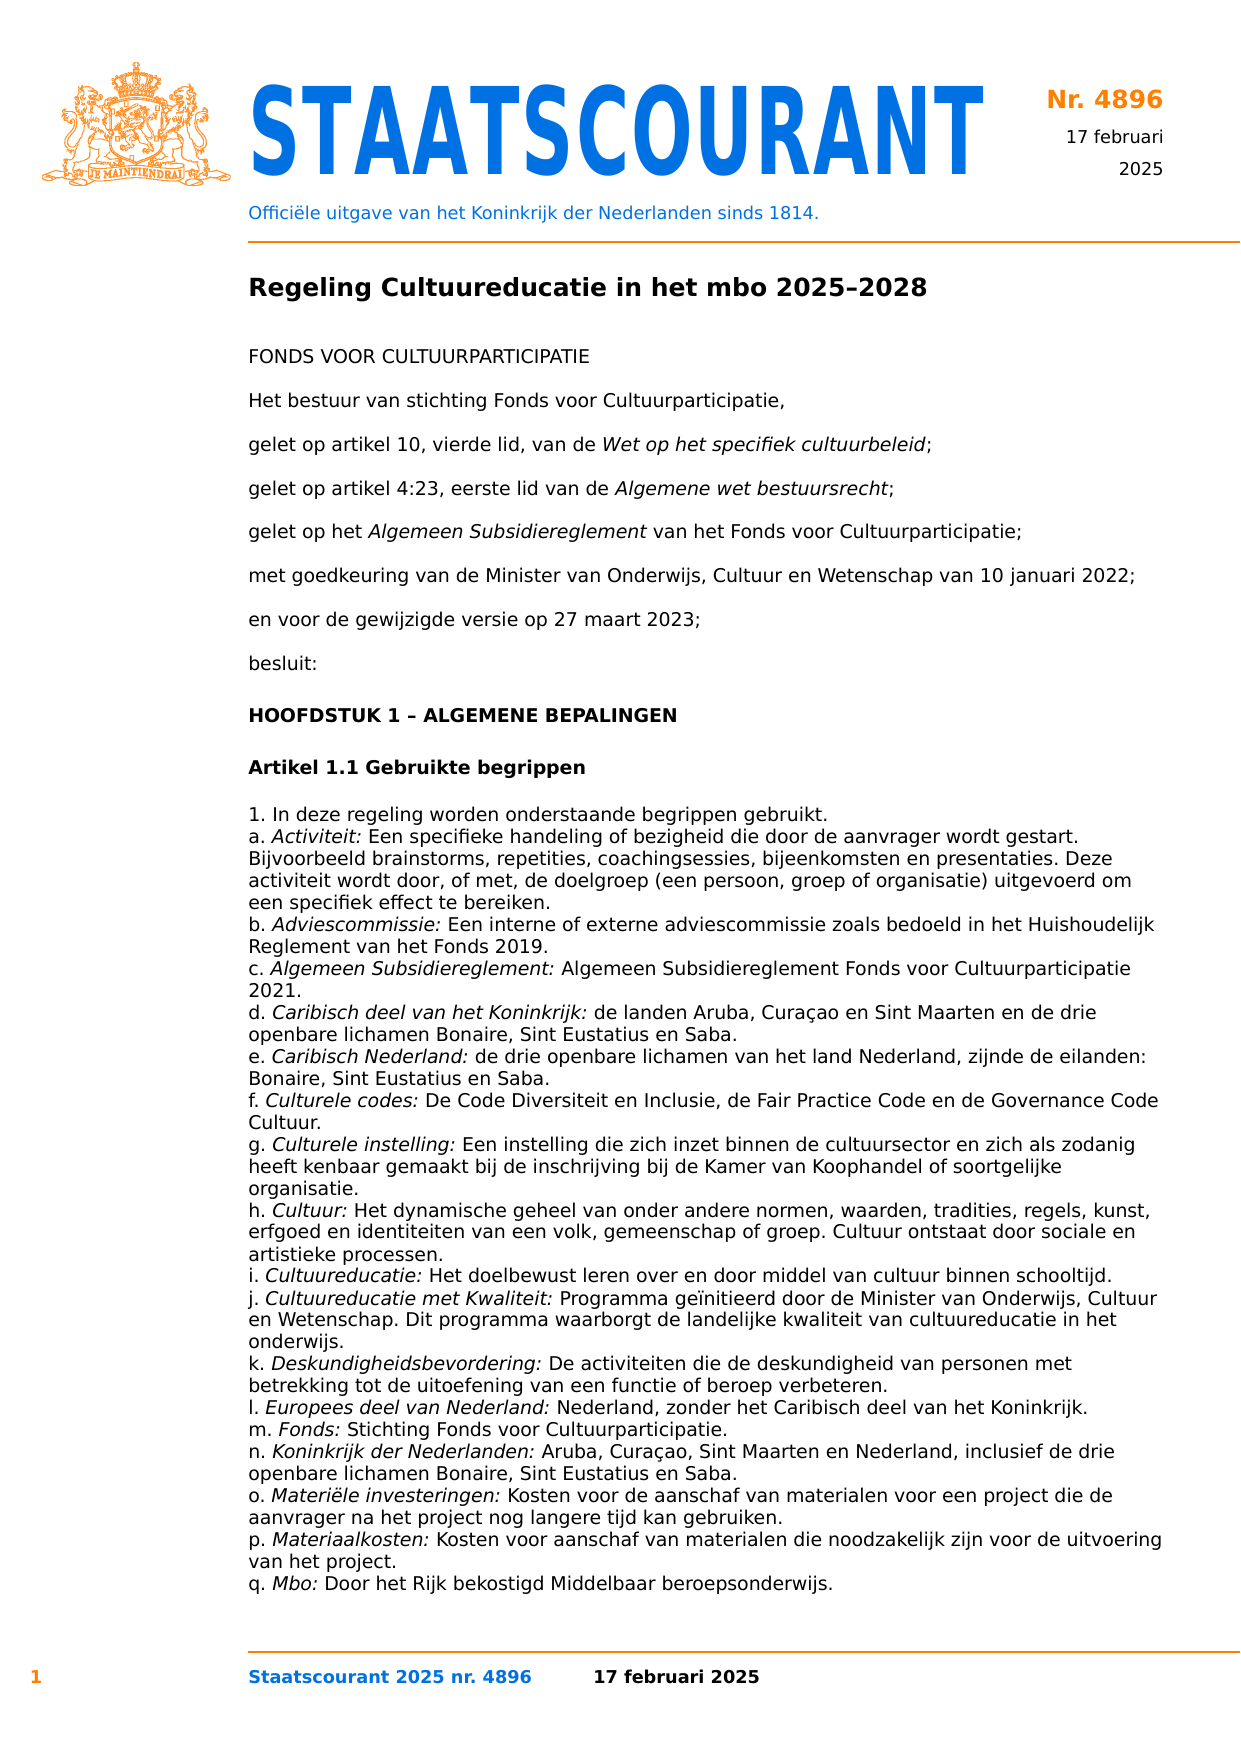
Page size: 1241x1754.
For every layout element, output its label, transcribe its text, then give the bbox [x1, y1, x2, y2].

text gelet op artikel 10, vierde lid, van de Wet op het specifiek cultuurbeleid; [248, 434, 1163, 456]
text 1. In deze regeling worden onderstaande begrippen gebruikt. [248, 804, 1163, 826]
table_header STAATSCOURANT [248, 62, 998, 203]
text g. Culturele instelling: Een instelling die zich inzet binnen de cultuursector en zich als zodanig heeft kenbaar gemaakt bij de inschrijving bij de Kamer van Koophandel of soortgelijke organisatie. [248, 1133, 1163, 1199]
text Het bestuur van stichting Fonds voor Cultuurparticipatie, [248, 390, 1163, 412]
text gelet op artikel 4:23, eerste lid van de Algemene wet bestuursrecht; [248, 477, 1163, 499]
text i. Cultuureducatie: Het doelbewust leren over en door middel van cultuur binnen schooltijd. [248, 1265, 1163, 1287]
text q. Mbo: Door het Rijk bekostigd Middelbaar beroepsonderwijs. [248, 1573, 1163, 1595]
text c. Algemeen Subsidiereglement: Algemeen Subsidiereglement Fonds voor Cultuurparticipatie 2021. [248, 958, 1163, 1002]
table_cell Officiële uitgave van het Koninkrijk der Nederlanden sinds 1814. [248, 203, 1240, 241]
text b. Adviescommissie: Een interne of externe adviescommissie zoals bedoeld in het Huishoudelijk Reglement van het Fonds 2019. [248, 914, 1163, 958]
table_cell 17 februari [998, 121, 1240, 153]
text met goedkeuring van de Minister van Onderwijs, Cultuur en Wetenschap van 10 januari 2022; [248, 565, 1163, 587]
text en voor de gewijzigde versie op 27 maart 2023; [248, 609, 1163, 631]
text o. Materiële investeringen: Kosten voor de aanschaf van materialen voor een project die de aanvrager na het project nog langere tijd kan gebruiken. [248, 1485, 1163, 1529]
subtitle Regeling Cultuureducatie in het mbo 2025–2028 [248, 273, 1163, 302]
text h. Cultuur: Het dynamische geheel van onder andere normen, waarden, tradities, regels, kunst, erfgoed en identiteiten van een volk, gemeenschap of groep. Cultuur ontstaat door sociale en artistieke processen. [248, 1199, 1163, 1265]
text p. Materiaalkosten: Kosten voor aanschaf van materialen die noodzakelijk zijn voor de uitvoering van het project. [248, 1529, 1163, 1573]
text besluit: [248, 653, 1163, 675]
text k. Deskundigheidsbevordering: De activiteiten die de deskundigheid van personen met betrekking tot de uitoefening van een functie of beroep verbeteren. [248, 1353, 1163, 1397]
subtitle Artikel 1.1 Gebruikte begrippen [248, 757, 1163, 779]
text e. Caribisch Nederland: de drie openbare lichamen van het land Nederland, zijnde de eilanden: Bonaire, Sint Eustatius en Saba. [248, 1046, 1163, 1089]
text m. Fonds: Stichting Fonds voor Cultuurparticipatie. [248, 1419, 1163, 1441]
text a. Activiteit: Een specifieke handeling of bezigheid die door de aanvrager wordt gestart. Bijvoorbeeld brainstorms, repetities, coachingsessies, bijeenkomsten en presentaties. Deze activiteit wordt door, of met, de doelgroep (een persoon, groep of organisatie) uitgevoerd om een specifiek effect te bereiken. [248, 826, 1163, 914]
picture [41, 62, 231, 186]
text l. Europees deel van Nederland: Nederland, zonder het Caribisch deel van het Koninkrijk. [248, 1397, 1163, 1419]
text gelet op het Algemeen Subsidiereglement van het Fonds voor Cultuurparticipatie; [248, 521, 1163, 543]
table_header [25, 62, 248, 241]
text j. Cultuureducatie met Kwaliteit: Programma geïnitieerd door de Minister van Onderwijs, Cultuur en Wetenschap. Dit programma waarborgt de landelijke kwaliteit van cultuureducatie in het onderwijs. [248, 1287, 1163, 1353]
text n. Koninkrijk der Nederlanden: Aruba, Curaçao, Sint Maarten en Nederland, inclusief de drie openbare lichamen Bonaire, Sint Eustatius en Saba. [248, 1441, 1163, 1485]
table_header Nr. 4896 [998, 62, 1240, 121]
table_cell 2025 [998, 153, 1240, 203]
subtitle HOOFDSTUK 1 – ALGEMENE BEPALINGEN [248, 705, 1163, 727]
text f. Culturele codes: De Code Diversiteit en Inclusie, de Fair Practice Code en de Governance Code Cultuur. [248, 1089, 1163, 1133]
text d. Caribisch deel van het Koninkrijk: de landen Aruba, Curaçao en Sint Maarten en de drie openbare lichamen Bonaire, Sint Eustatius en Saba. [248, 1002, 1163, 1046]
text FONDS VOOR CULTUURPARTICIPATIE [248, 346, 1163, 368]
